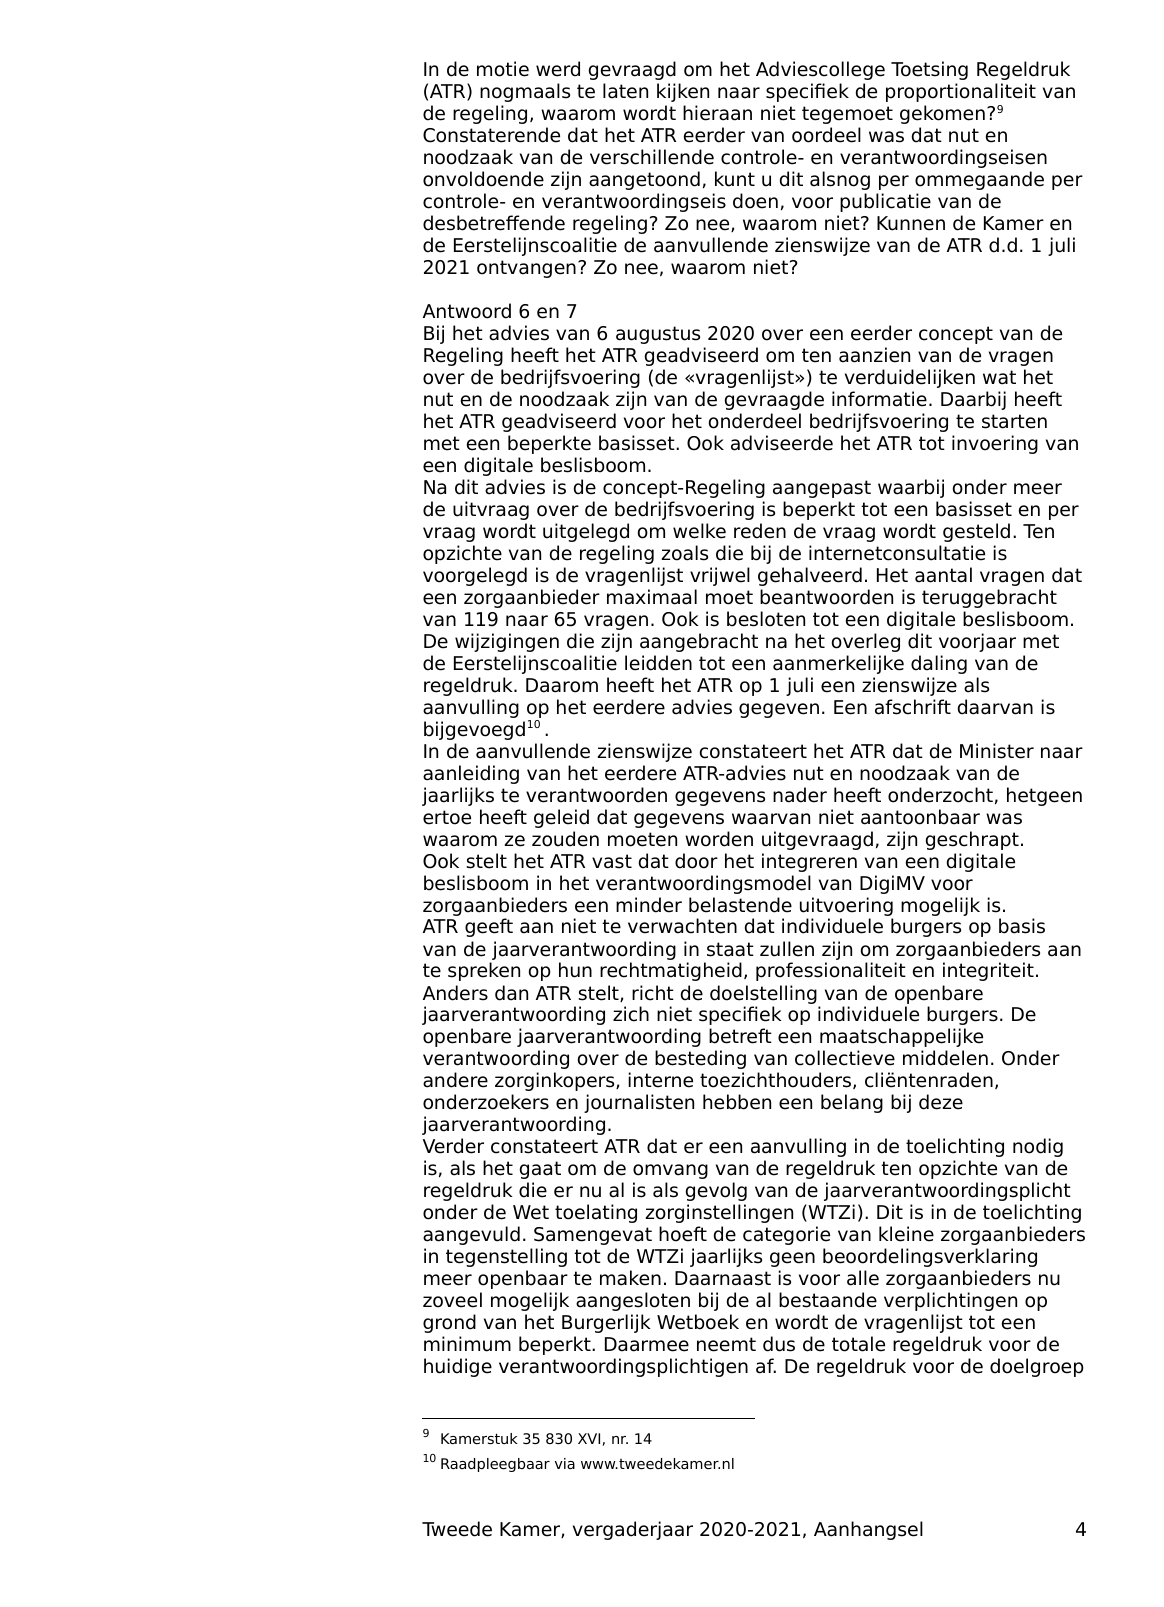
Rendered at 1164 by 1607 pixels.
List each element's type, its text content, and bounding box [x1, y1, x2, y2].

text Raadpleegbaar via www.tweedekamer.nl [422, 1452, 1087, 1474]
text In de motie werd gevraagd om het Adviescollege Toetsing Regeldruk (ATR) nogmaals te laten kijken naar specifiek de proportionaliteit van de regeling, waarom wordt hieraan niet tegemoet gekomen? [422, 59, 1087, 125]
text Verder constateert ATR dat er een aanvulling in de toelichting nodig is, als het gaat om de omvang van de regeldruk ten opzichte van de regeldruk die er nu al is als gevolg van de jaarverantwoordingsplicht onder de Wet toelating zorginstellingen (WTZi). Dit is in de toelichting aangevuld. Samengevat hoeft de categorie van kleine zorgaanbieders in tegenstelling tot de WTZi jaarlijks geen beoordelingsverklaring meer openbaar te maken. Daarnaast is voor alle zorgaanbieders nu zoveel mogelijk aangesloten bij de al bestaande verplichtingen op grond van het Burgerlijk Wetboek en wordt de vragenlijst tot een minimum beperkt. Daarmee neemt dus de totale regeldruk voor de huidige verantwoordingsplichtigen af. De regeldruk voor de doelgroep [422, 1136, 1087, 1378]
text ATR geeft aan niet te verwachten dat individuele burgers op basis van de jaarverantwoording in staat zullen zijn om zorgaanbieders aan te spreken op hun rechtmatigheid, professionaliteit en integriteit. Anders dan ATR stelt, richt de doelstelling van de openbare jaarverantwoording zich niet specifiek op individuele burgers. De openbare jaarverantwoording betreft een maatschappelijke verantwoording over de besteding van collectieve middelen. Onder andere zorginkopers, interne toezichthouders, cliëntenraden, onderzoekers en journalisten hebben een belang bij deze jaarverantwoording. [422, 916, 1087, 1136]
text Ook stelt het ATR vast dat door het integreren van een digitale beslisboom in het verantwoordingsmodel van DigiMV voor zorgaanbieders een minder belastende uitvoering mogelijk is. [422, 851, 1087, 916]
text In de aanvullende zienswijze constateert het ATR dat de Minister naar aanleiding van het eerdere ATR-advies nut en noodzaak van de jaarlijks te verantwoorden gegevens nader heeft onderzocht, hetgeen ertoe heeft geleid dat gegevens waarvan niet aantoonbaar was waarom ze zouden moeten worden uitgevraagd, zijn geschrapt. [422, 741, 1087, 851]
text Constaterende dat het ATR eerder van oordeel was dat nut en noodzaak van de verschillende controle- en verantwoordingseisen onvoldoende zijn aangetoond, kunt u dit alsnog per ommegaande per controle- en verantwoordingseis doen, voor publicatie van de desbetreffende regeling? Zo nee, waarom niet? Kunnen de Kamer en de Eerstelijnscoalitie de aanvullende zienswijze van de ATR d.d. 1 juli 2021 ontvangen? Zo nee, waarom niet? [422, 125, 1087, 279]
text Na dit advies is de concept-Regeling aangepast waarbij onder meer de uitvraag over de bedrijfsvoering is beperkt tot een basisset en per vraag wordt uitgelegd om welke reden de vraag wordt gesteld. Ten opzichte van de regeling zoals die bij de internetconsultatie is voorgelegd is de vragenlijst vrijwel gehalveerd. Het aantal vragen dat een zorgaanbieder maximaal moet beantwoorden is teruggebracht van 119 naar 65 vragen. Ook is besloten tot een digitale beslisboom. De wijzigingen die zijn aangebracht na het overleg dit voorjaar met de Eerstelijnscoalitie leidden tot een aanmerkelijke daling van de regeldruk. Daarom heeft het ATR op 1 juli een zienswijze als aanvulling op het eerdere advies gegeven. Een afschrift daarvan is bijgevoegd. [422, 477, 1087, 741]
text Antwoord 6 en 7 [422, 301, 1087, 323]
text Bij het advies van 6 augustus 2020 over een eerder concept van de Regeling heeft het ATR geadviseerd om ten aanzien van de vragen over de bedrijfsvoering (de «vragenlijst») te verduidelijken wat het nut en de noodzaak zijn van de gevraagde informatie. Daarbij heeft het ATR geadviseerd voor het onderdeel bedrijfsvoering te starten met een beperkte basisset. Ook adviseerde het ATR tot invoering van een digitale beslisboom. [422, 323, 1087, 477]
text Kamerstuk 35 830 XVI, nr. 14 [422, 1427, 1087, 1449]
